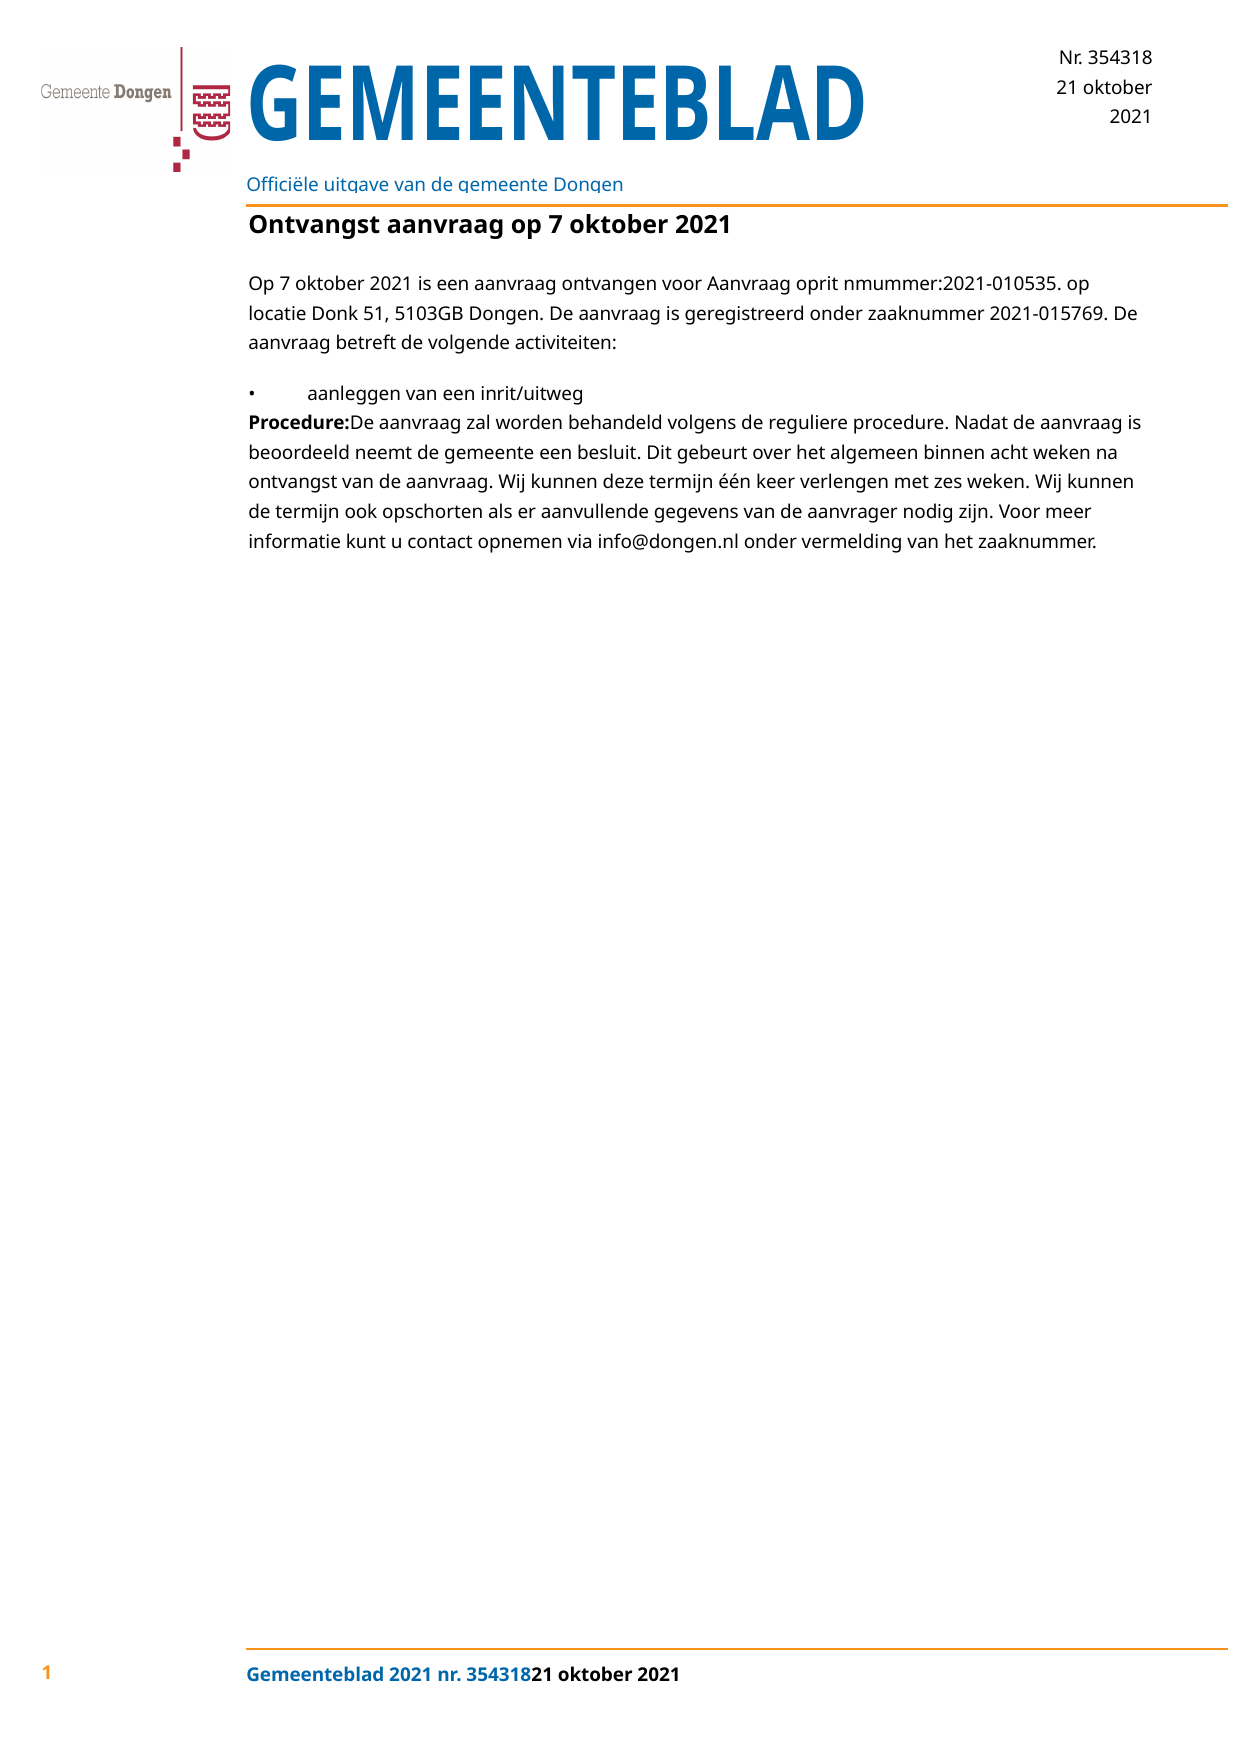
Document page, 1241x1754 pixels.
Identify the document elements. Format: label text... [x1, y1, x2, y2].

picture [41, 47, 231, 172]
text Procedure:De aanvraag zal worden behandeld volgens de reguliere procedure. Nadat de aanvraag is beoordeeld neemt de gemeente een besluit. Dit gebeurt over het algemeen binnen acht weken na ontvangst van de aanvraag. Wij kunnen deze termijn één keer verlengen met zes weken. Wij kunnen de termijn ook opschorten als er aanvullende gegevens van de aanvrager nodig zijn. Voor meer informatie kunt u contact opnemen via info@dongen.nl onder vermelding van het zaaknummer. [248, 409, 1152, 553]
text Ontvangst aanvraag op 7 oktober 2021 [248, 207, 1152, 241]
list aanleggen van een inrit/uitweg [248, 380, 1152, 406]
text Op 7 oktober 2021 is een aanvraag ontvangen voor Aanvraag oprit nmummer:2021-010535. op locatie Donk 51, 5103GB Dongen. De aanvraag is geregistreerd onder zaaknummer 2021-015769. De aanvraag betreft de volgende activiteiten: [248, 270, 1152, 355]
